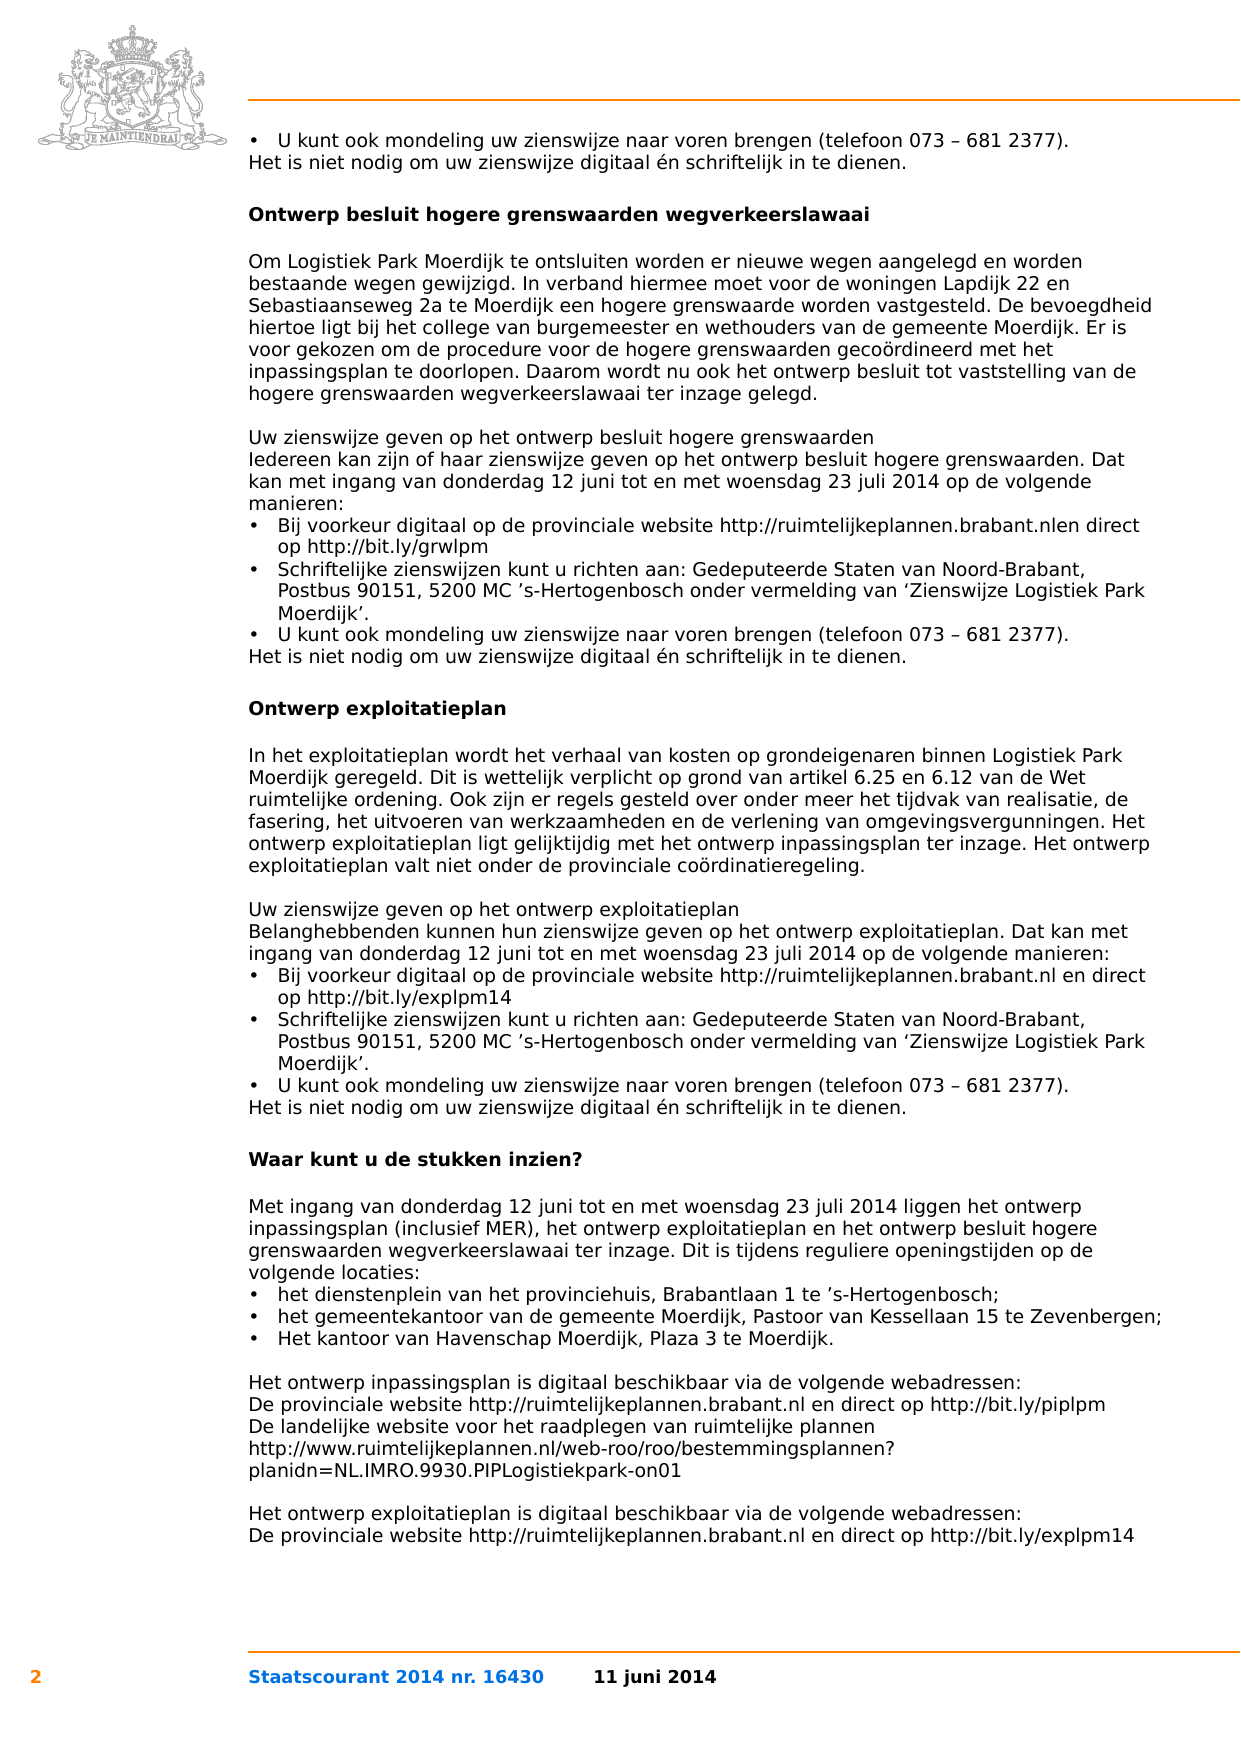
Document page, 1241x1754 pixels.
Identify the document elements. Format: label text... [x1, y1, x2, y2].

picture [38, 25, 227, 150]
subtitle Waar kunt u de stukken inzien? [248, 1149, 1163, 1171]
text Iedereen kan zijn of haar zienswijze geven op het ontwerp besluit hogere grenswaarden. Dat kan met ingang van donderdag 12 juni tot en met woensdag 23 juli 2014 op de volgende manieren: [248, 448, 1163, 514]
text Belanghebbenden kunnen hun zienswijze geven op het ontwerp exploitatieplan. Dat kan met ingang van donderdag 12 juni tot en met woensdag 23 juli 2014 op de volgende manieren: [248, 921, 1163, 965]
text In het exploitatieplan wordt het verhaal van kosten op grondeigenaren binnen Logistiek Park Moerdijk geregeld. Dit is wettelijk verplicht op grond van artikel 6.25 en 6.12 van de Wet ruimtelijke ordening. Ook zijn er regels gesteld over onder meer het tijdvak van realisatie, de fasering, het uitvoeren van werkzaamheden en de verlening van omgevingsvergunningen. Het ontwerp exploitatieplan ligt gelijktijdig met het ontwerp inpassingsplan ter inzage. Het ontwerp exploitatieplan valt niet onder de provinciale coördinatieregeling. [248, 745, 1163, 877]
text Het is niet nodig om uw zienswijze digitaal én schriftelijk in te dienen. [248, 646, 1163, 668]
text De provinciale website http://ruimtelijkeplannen.brabant.nl en direct op http://bit.ly/piplpm [248, 1393, 1163, 1416]
text • Schriftelijke zienswijzen kunt u richten aan: Gedeputeerde Staten van Noord-Brabant, Postbus 90151, 5200 MC ’s-Hertogenbosch onder vermelding van ‘Zienswijze Logistiek Park Moerdijk’. [248, 1009, 1163, 1075]
text Het is niet nodig om uw zienswijze digitaal én schriftelijk in te dienen. [248, 152, 1163, 174]
text • Bij voorkeur digitaal op de provinciale website http://ruimtelijkeplannen.brabant.nlen direct op http://bit.ly/grwlpm [248, 514, 1163, 558]
text De provinciale website http://ruimtelijkeplannen.brabant.nl en direct op http://bit.ly/explpm14 [248, 1525, 1163, 1547]
text Uw zienswijze geven op het ontwerp exploitatieplan [248, 899, 1163, 921]
text • U kunt ook mondeling uw zienswijze naar voren brengen (telefoon 073 – 681 2377). [248, 130, 1163, 152]
text • het dienstenplein van het provinciehuis, Brabantlaan 1 te ’s-Hertogenbosch; [248, 1284, 1163, 1306]
text Het is niet nodig om uw zienswijze digitaal én schriftelijk in te dienen. [248, 1097, 1163, 1119]
text • Bij voorkeur digitaal op de provinciale website http://ruimtelijkeplannen.brabant.nl en direct op http://bit.ly/explpm14 [248, 965, 1163, 1009]
text Met ingang van donderdag 12 juni tot en met woensdag 23 juli 2014 liggen het ontwerp inpassingsplan (inclusief MER), het ontwerp exploitatieplan en het ontwerp besluit hogere grenswaarden wegverkeerslawaai ter inzage. Dit is tijdens reguliere openingstijden op de volgende locaties: [248, 1196, 1163, 1284]
text • Het kantoor van Havenschap Moerdijk, Plaza 3 te Moerdijk. [248, 1328, 1163, 1350]
text • U kunt ook mondeling uw zienswijze naar voren brengen (telefoon 073 – 681 2377). [248, 1075, 1163, 1097]
text Het ontwerp inpassingsplan is digitaal beschikbaar via de volgende webadressen: [248, 1372, 1163, 1393]
subtitle Ontwerp besluit hogere grenswaarden wegverkeerslawaai [248, 204, 1163, 226]
subtitle Ontwerp exploitatieplan [248, 698, 1163, 720]
text Om Logistiek Park Moerdijk te ontsluiten worden er nieuwe wegen aangelegd en worden bestaande wegen gewijzigd. In verband hiermee moet voor de woningen Lapdijk 22 en Sebastiaanseweg 2a te Moerdijk een hogere grenswaarde worden vastgesteld. De bevoegdheid hiertoe ligt bij het college van burgemeester en wethouders van de gemeente Moerdijk. Er is voor gekozen om de procedure voor de hogere grenswaarden gecoördineerd met het inpassingsplan te doorlopen. Daarom wordt nu ook het ontwerp besluit tot vaststelling van de hogere grenswaarden wegverkeerslawaai ter inzage gelegd. [248, 251, 1163, 405]
text • Schriftelijke zienswijzen kunt u richten aan: Gedeputeerde Staten van Noord-Brabant, Postbus 90151, 5200 MC ’s-Hertogenbosch onder vermelding van ‘Zienswijze Logistiek Park Moerdijk’. [248, 558, 1163, 624]
text De landelijke website voor het raadplegen van ruimtelijke plannen http://www.ruimtelijkeplannen.nl/web-roo/roo/bestemmingsplannen?planidn=NL.IMRO.9930.PIPLogistiekpark-on01 [248, 1416, 1163, 1481]
text Het ontwerp exploitatieplan is digitaal beschikbaar via de volgende webadressen: [248, 1503, 1163, 1525]
text • U kunt ook mondeling uw zienswijze naar voren brengen (telefoon 073 – 681 2377). [248, 624, 1163, 646]
text Uw zienswijze geven op het ontwerp besluit hogere grenswaarden [248, 427, 1163, 448]
text • het gemeentekantoor van de gemeente Moerdijk, Pastoor van Kessellaan 15 te Zevenbergen; [248, 1306, 1163, 1328]
